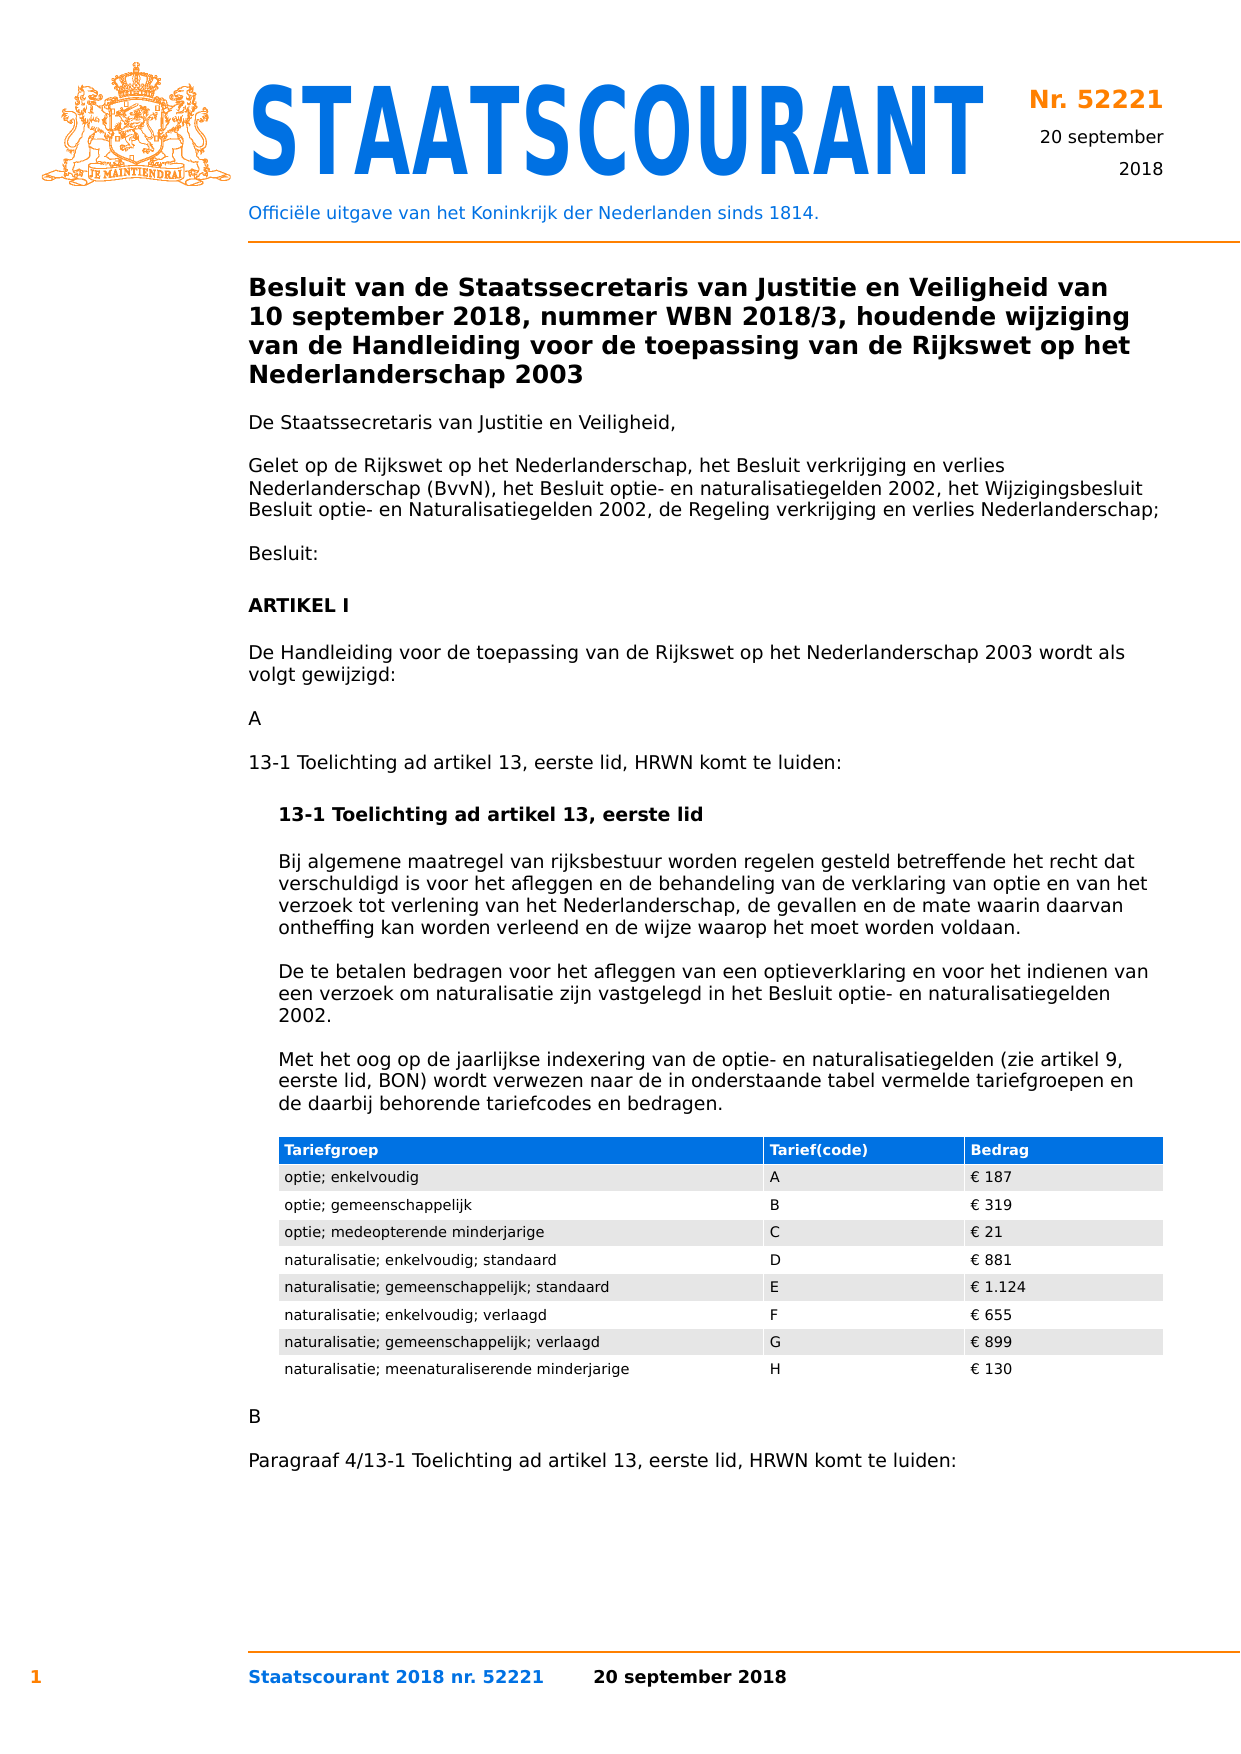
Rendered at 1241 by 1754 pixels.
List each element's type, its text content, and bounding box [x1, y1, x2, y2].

text B [248, 1406, 1163, 1428]
text De Staatssecretaris van Justitie en Veiligheid, [248, 412, 1163, 433]
table_cell E [764, 1274, 964, 1301]
subtitle ARTIKEL I [248, 595, 1163, 617]
table_cell A [764, 1165, 964, 1191]
table_header Tariefgroep [279, 1137, 763, 1164]
table_cell 2018 [998, 153, 1240, 203]
text De te betalen bedragen voor het afleggen van een optieverklaring en voor het indienen van een verzoek om naturalisatie zijn vastgelegd in het Besluit optie- en naturalisatiegelden 2002. [278, 961, 1163, 1027]
subtitle 13-1 Toelichting ad artikel 13, eerste lid [278, 804, 1163, 826]
table_header Bedrag [965, 1137, 1163, 1164]
table_cell € 21 [965, 1220, 1163, 1246]
subtitle Besluit van de Staatssecretaris van Justitie en Veiligheid van 10 september 2018, nummer WBN 2018/3, houdende wijziging van de Handleiding voor de toepassing van de Rijkswet op het Nederlanderschap 2003 [248, 273, 1163, 390]
table_cell naturalisatie; gemeenschappelijk; standaard [279, 1274, 763, 1301]
picture [41, 62, 231, 186]
table_cell D [764, 1247, 964, 1273]
text A [248, 708, 1163, 730]
table_cell € 319 [965, 1192, 1163, 1218]
table_cell naturalisatie; gemeenschappelijk; verlaagd [279, 1329, 763, 1355]
table_cell F [764, 1302, 964, 1328]
text Besluit: [248, 543, 1163, 565]
table_cell H [764, 1356, 964, 1383]
text Bij algemene maatregel van rijksbestuur worden regelen gesteld betreffende het recht dat verschuldigd is voor het afleggen en de behandeling van de verklaring van optie en van het verzoek tot verlening van het Nederlanderschap, de gevallen en de mate waarin daarvan ontheffing kan worden verleend en de wijze waarop het moet worden voldaan. [278, 851, 1163, 939]
table_cell B [764, 1192, 964, 1218]
table_cell naturalisatie; enkelvoudig; standaard [279, 1247, 763, 1273]
table_header Nr. 52221 [998, 62, 1240, 121]
table_cell € 1.124 [965, 1274, 1163, 1301]
table_cell naturalisatie; meenaturaliserende minderjarige [279, 1356, 763, 1383]
text 13-1 Toelichting ad artikel 13, eerste lid, HRWN komt te luiden: [248, 752, 1163, 774]
table_header STAATSCOURANT [248, 62, 998, 203]
table_cell optie; gemeenschappelijk [279, 1192, 763, 1218]
table_cell € 130 [965, 1356, 1163, 1383]
text Met het oog op de jaarlijkse indexering van de optie- en naturalisatiegelden (zie artikel 9, eerste lid, BON) wordt verwezen naar de in onderstaande tabel vermelde tariefgroepen en de daarbij behorende tariefcodes en bedragen. [278, 1048, 1163, 1114]
table_header Tarief(code) [764, 1137, 964, 1164]
table_cell naturalisatie; enkelvoudig; verlaagd [279, 1302, 763, 1328]
table_cell Officiële uitgave van het Koninkrijk der Nederlanden sinds 1814. [248, 203, 1240, 241]
table_cell optie; enkelvoudig [279, 1165, 763, 1191]
table_cell 20 september [998, 121, 1240, 153]
text De Handleiding voor de toepassing van de Rijkswet op het Nederlanderschap 2003 wordt als volgt gewijzigd: [248, 642, 1163, 686]
table_cell € 187 [965, 1165, 1163, 1191]
table_cell C [764, 1220, 964, 1246]
table_cell € 881 [965, 1247, 1163, 1273]
text Paragraaf 4/13-1 Toelichting ad artikel 13, eerste lid, HRWN komt te luiden: [248, 1449, 1163, 1472]
table_cell G [764, 1329, 964, 1355]
table_header [25, 62, 248, 241]
table_cell € 655 [965, 1302, 1163, 1328]
table_cell € 899 [965, 1329, 1163, 1355]
table_cell optie; medeopterende minderjarige [279, 1220, 763, 1246]
text Gelet op de Rijkswet op het Nederlanderschap, het Besluit verkrijging en verlies Nederlanderschap (BvvN), het Besluit optie- en naturalisatiegelden 2002, het Wijzigingsbesluit Besluit optie- en Naturalisatiegelden 2002, de Regeling verkrijging en verlies Nederlanderschap; [248, 455, 1163, 521]
